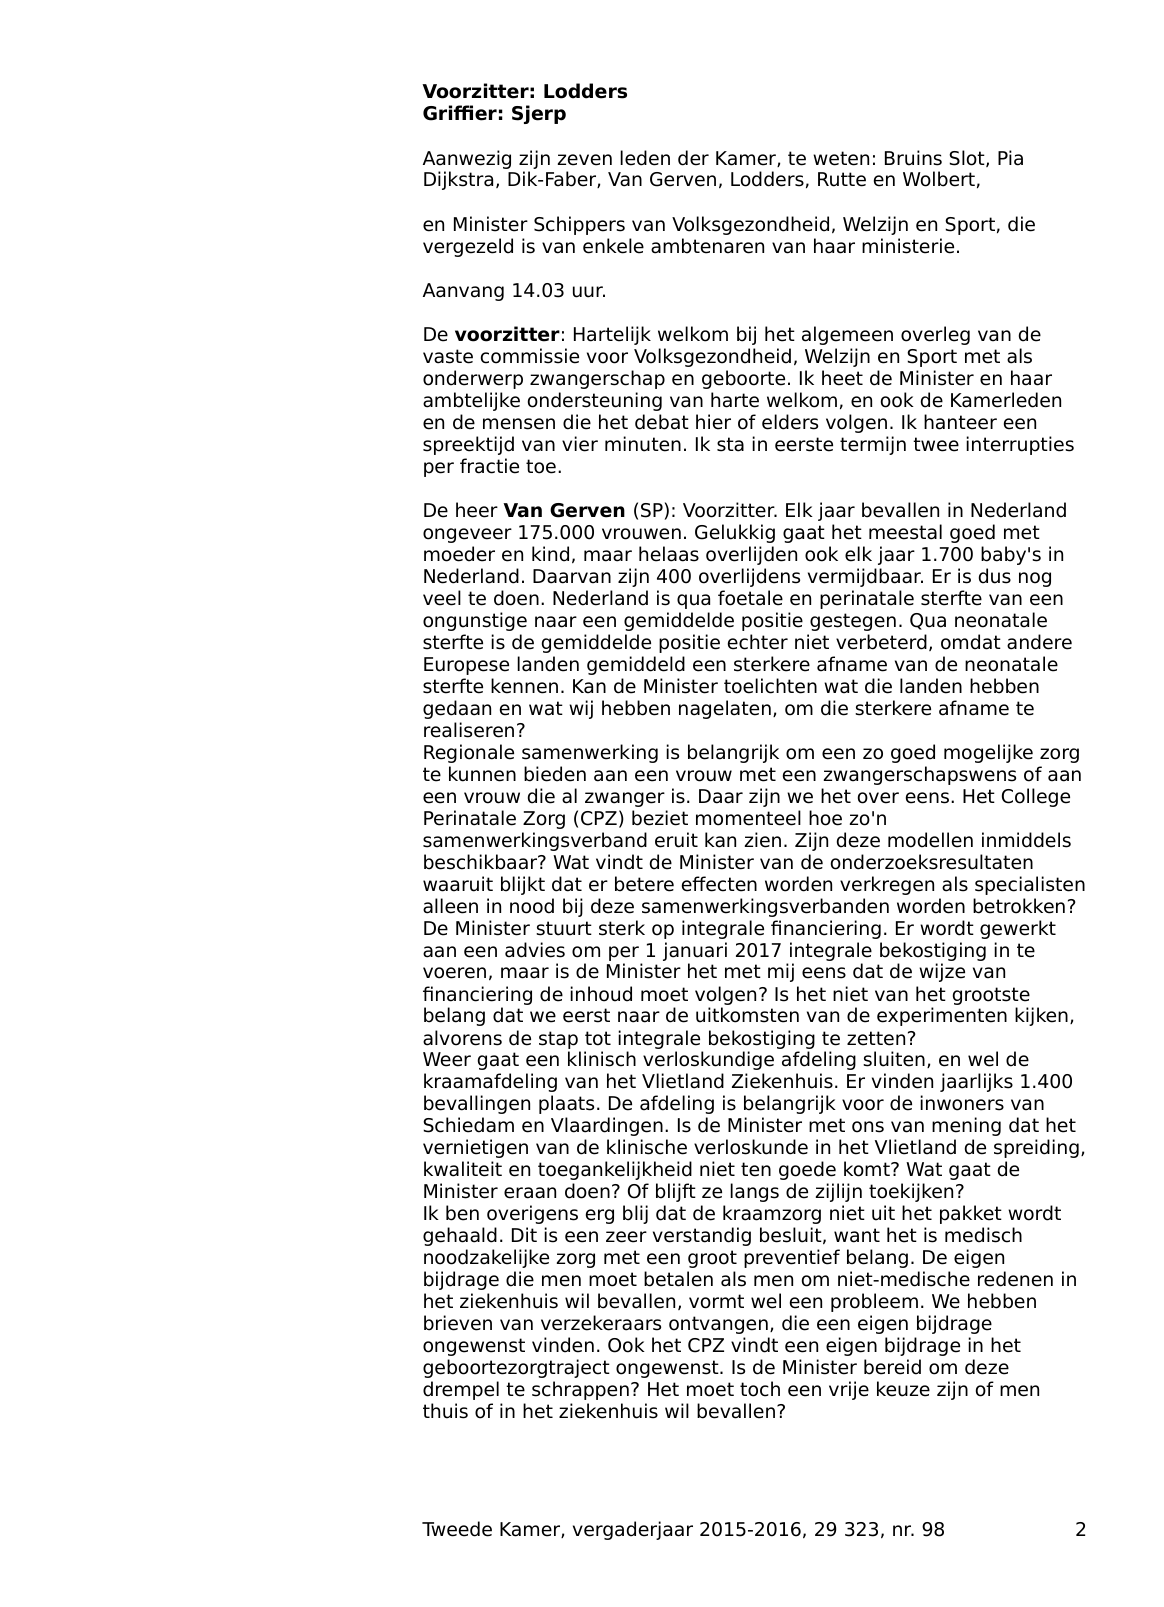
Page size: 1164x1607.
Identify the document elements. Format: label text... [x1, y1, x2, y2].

text De Minister stuurt sterk op integrale financiering. Er wordt gewerkt aan een advies om per 1 januari 2017 integrale bekostiging in te voeren, maar is de Minister het met mij eens dat de wijze van financiering de inhoud moet volgen? Is het niet van het grootste belang dat we eerst naar de uitkomsten van de experimenten kijken, alvorens de stap tot integrale bekostiging te zetten? [422, 917, 1087, 1049]
text De voorzitter: Hartelijk welkom bij het algemeen overleg van de vaste commissie voor Volksgezondheid, Welzijn en Sport met als onderwerp zwangerschap en geboorte. Ik heet de Minister en haar ambtelijke ondersteuning van harte welkom, en ook de Kamerleden en de mensen die het debat hier of elders volgen. Ik hanteer een spreektijd van vier minuten. Ik sta in eerste termijn twee interrupties per fractie toe. [422, 324, 1087, 478]
text en Minister Schippers van Volksgezondheid, Welzijn en Sport, die vergezeld is van enkele ambtenaren van haar ministerie. [422, 213, 1087, 257]
text Regionale samenwerking is belangrijk om een zo goed mogelijke zorg te kunnen bieden aan een vrouw met een zwangerschapswens of aan een vrouw die al zwanger is. Daar zijn we het over eens. Het College Perinatale Zorg (CPZ) beziet momenteel hoe zo'n samenwerkingsverband eruit kan zien. Zijn deze modellen inmiddels beschikbaar? Wat vindt de Minister van de onderzoeksresultaten waaruit blijkt dat er betere effecten worden verkregen als specialisten alleen in nood bij deze samenwerkingsverbanden worden betrokken? [422, 742, 1087, 917]
text Weer gaat een klinisch verloskundige afdeling sluiten, en wel de kraamafdeling van het Vlietland Ziekenhuis. Er vinden jaarlijks 1.400 bevallingen plaats. De afdeling is belangrijk voor de inwoners van Schiedam en Vlaardingen. Is de Minister met ons van mening dat het vernietigen van de klinische verloskunde in het Vlietland de spreiding, kwaliteit en toegankelijkheid niet ten goede komt? Wat gaat de Minister eraan doen? Of blijft ze langs de zijlijn toekijken? [422, 1049, 1087, 1203]
text Aanwezig zijn zeven leden der Kamer, te weten: Bruins Slot, Pia Dijkstra, Dik-Faber, Van Gerven, Lodders, Rutte en Wolbert, [422, 147, 1087, 191]
text Aanvang 14.03 uur. [422, 280, 1087, 302]
text Griffier: Sjerp [422, 103, 1087, 125]
text Voorzitter: Lodders [422, 81, 1087, 103]
text De heer Van Gerven (SP): Voorzitter. Elk jaar bevallen in Nederland ongeveer 175.000 vrouwen. Gelukkig gaat het meestal goed met moeder en kind, maar helaas overlijden ook elk jaar 1.700 baby's in Nederland. Daarvan zijn 400 overlijdens vermijdbaar. Er is dus nog veel te doen. Nederland is qua foetale en perinatale sterfte van een ongunstige naar een gemiddelde positie gestegen. Qua neonatale sterfte is de gemiddelde positie echter niet verbeterd, omdat andere Europese landen gemiddeld een sterkere afname van de neonatale sterfte kennen. Kan de Minister toelichten wat die landen hebben gedaan en wat wij hebben nagelaten, om die sterkere afname te realiseren? [422, 500, 1087, 742]
text Ik ben overigens erg blij dat de kraamzorg niet uit het pakket wordt gehaald. Dit is een zeer verstandig besluit, want het is medisch noodzakelijke zorg met een groot preventief belang. De eigen bijdrage die men moet betalen als men om niet-medische redenen in het ziekenhuis wil bevallen, vormt wel een probleem. We hebben brieven van verzekeraars ontvangen, die een eigen bijdrage ongewenst vinden. Ook het CPZ vindt een eigen bijdrage in het geboortezorgtraject ongewenst. Is de Minister bereid om deze drempel te schrappen? Het moet toch een vrije keuze zijn of men thuis of in het ziekenhuis wil bevallen? [422, 1203, 1087, 1423]
